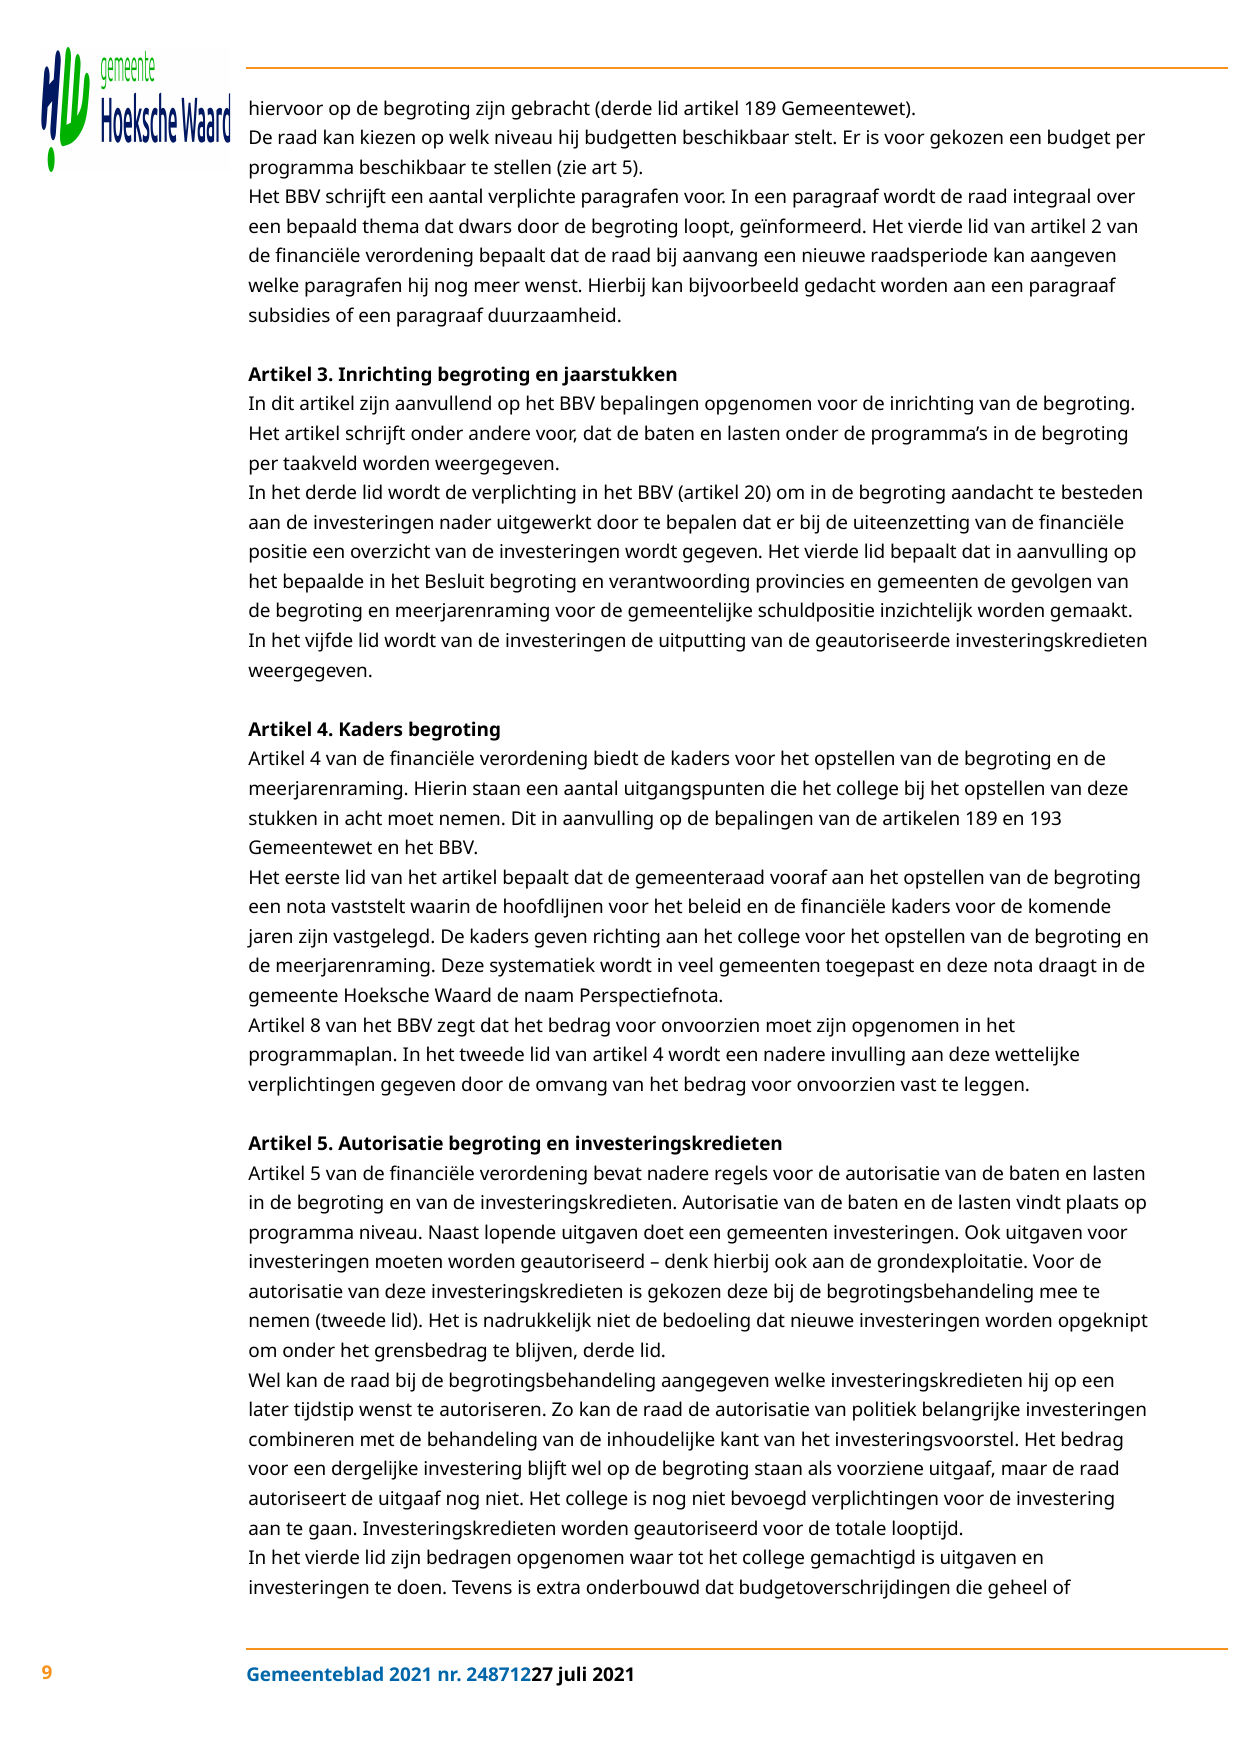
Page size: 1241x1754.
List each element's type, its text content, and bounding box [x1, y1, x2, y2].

text In het vierde lid zijn bedragen opgenomen waar tot het college gemachtigd is uitgaven en investeringen te doen. Tevens is extra onderbouwd dat budgetoverschrijdingen die geheel of [248, 1544, 1152, 1600]
text De raad kan kiezen op welk niveau hij budgetten beschikbaar stelt. Er is voor gekozen een budget per programma beschikbaar te stellen (zie art 5). [248, 124, 1152, 180]
text Artikel 4. Kaders begroting [248, 716, 1152, 742]
text Wel kan de raad bij de begrotingsbehandeling aangegeven welke investeringskredieten hij op een later tijdstip wenst te autoriseren. Zo kan de raad de autorisatie van politiek belangrijke investeringen combineren met de behandeling van de inhoudelijke kant van het investeringsvoorstel. Het bedrag voor een dergelijke investering blijft wel op de begroting staan als voorziene uitgaaf, maar de raad autoriseert de uitgaaf nog niet. Het college is nog niet bevoegd verplichtingen voor de investering aan te gaan. Investeringskredieten worden geautoriseerd voor de totale looptijd. [248, 1367, 1152, 1541]
text Artikel 5. Autorisatie begroting en investeringskredieten [248, 1130, 1152, 1156]
text Het eerste lid van het artikel bepaalt dat de gemeenteraad vooraf aan het opstellen van de begroting een nota vaststelt waarin de hoofdlijnen voor het beleid en de financiële kaders voor de komende jaren zijn vastgelegd. De kaders geven richting aan het college voor het opstellen van de begroting en de meerjarenraming. Deze systematiek wordt in veel gemeenten toegepast en deze nota draagt in de gemeente Hoeksche Waard de naam Perspectiefnota. [248, 864, 1152, 1008]
text In het derde lid wordt de verplichting in het BBV (artikel 20) om in de begroting aandacht te besteden aan de investeringen nader uitgewerkt door te bepalen dat er bij de uiteenzetting van de financiële positie een overzicht van de investeringen wordt gegeven. Het vierde lid bepaalt dat in aanvulling op het bepaalde in het Besluit begroting en verantwoording provincies en gemeenten de gevolgen van de begroting en meerjarenraming voor de gemeentelijke schuldpositie inzichtelijk worden gemaakt. In het vijfde lid wordt van de investeringen de uitputting van de geautoriseerde investeringskredieten weergegeven. [248, 479, 1152, 683]
text Artikel 3. Inrichting begroting en jaarstukken [248, 361, 1152, 387]
text In dit artikel zijn aanvullend op het BBV bepalingen opgenomen voor de inrichting van de begroting. Het artikel schrijft onder andere voor, dat de baten en lasten onder de programma’s in de begroting per taakveld worden weergegeven. [248, 391, 1152, 476]
text Het BBV schrijft een aantal verplichte paragrafen voor. In een paragraaf wordt de raad integraal over een bepaald thema dat dwars door de begroting loopt, geïnformeerd. Het vierde lid van artikel 2 van de financiële verordening bepaalt dat de raad bij aanvang een nieuwe raadsperiode kan aangeven welke paragrafen hij nog meer wenst. Hierbij kan bijvoorbeeld gedacht worden aan een paragraaf subsidies of een paragraaf duurzaamheid. [248, 183, 1152, 328]
text Artikel 8 van het BBV zegt dat het bedrag voor onvoorzien moet zijn opgenomen in het programmaplan. In het tweede lid van artikel 4 wordt een nadere invulling aan deze wettelijke verplichtingen gegeven door de omvang van het bedrag voor onvoorzien vast te leggen. [248, 1012, 1152, 1097]
text Artikel 5 van de financiële verordening bevat nadere regels voor de autorisatie van de baten en lasten in de begroting en van de investeringskredieten. Autorisatie van de baten en de lasten vindt plaats op programma niveau. Naast lopende uitgaven doet een gemeenten investeringen. Ook uitgaven voor investeringen moeten worden geautoriseerd – denk hierbij ook aan de grondexploitatie. Voor de autorisatie van deze investeringskredieten is gekozen deze bij de begrotingsbehandeling mee te nemen (tweede lid). Het is nadrukkelijk niet de bedoeling dat nieuwe investeringen worden opgeknipt om onder het grensbedrag te blijven, derde lid. [248, 1160, 1152, 1363]
text Artikel 4 van de financiële verordening biedt de kaders voor het opstellen van de begroting en de meerjarenraming. Hierin staan een aantal uitgangspunten die het college bij het opstellen van deze stukken in acht moet nemen. Dit in aanvulling op de bepalingen van de artikelen 189 en 193 Gemeentewet en het BBV. [248, 746, 1152, 860]
text hiervoor op de begroting zijn gebracht (derde lid artikel 189 Gemeentewet). [248, 95, 1152, 121]
picture [41, 47, 231, 172]
